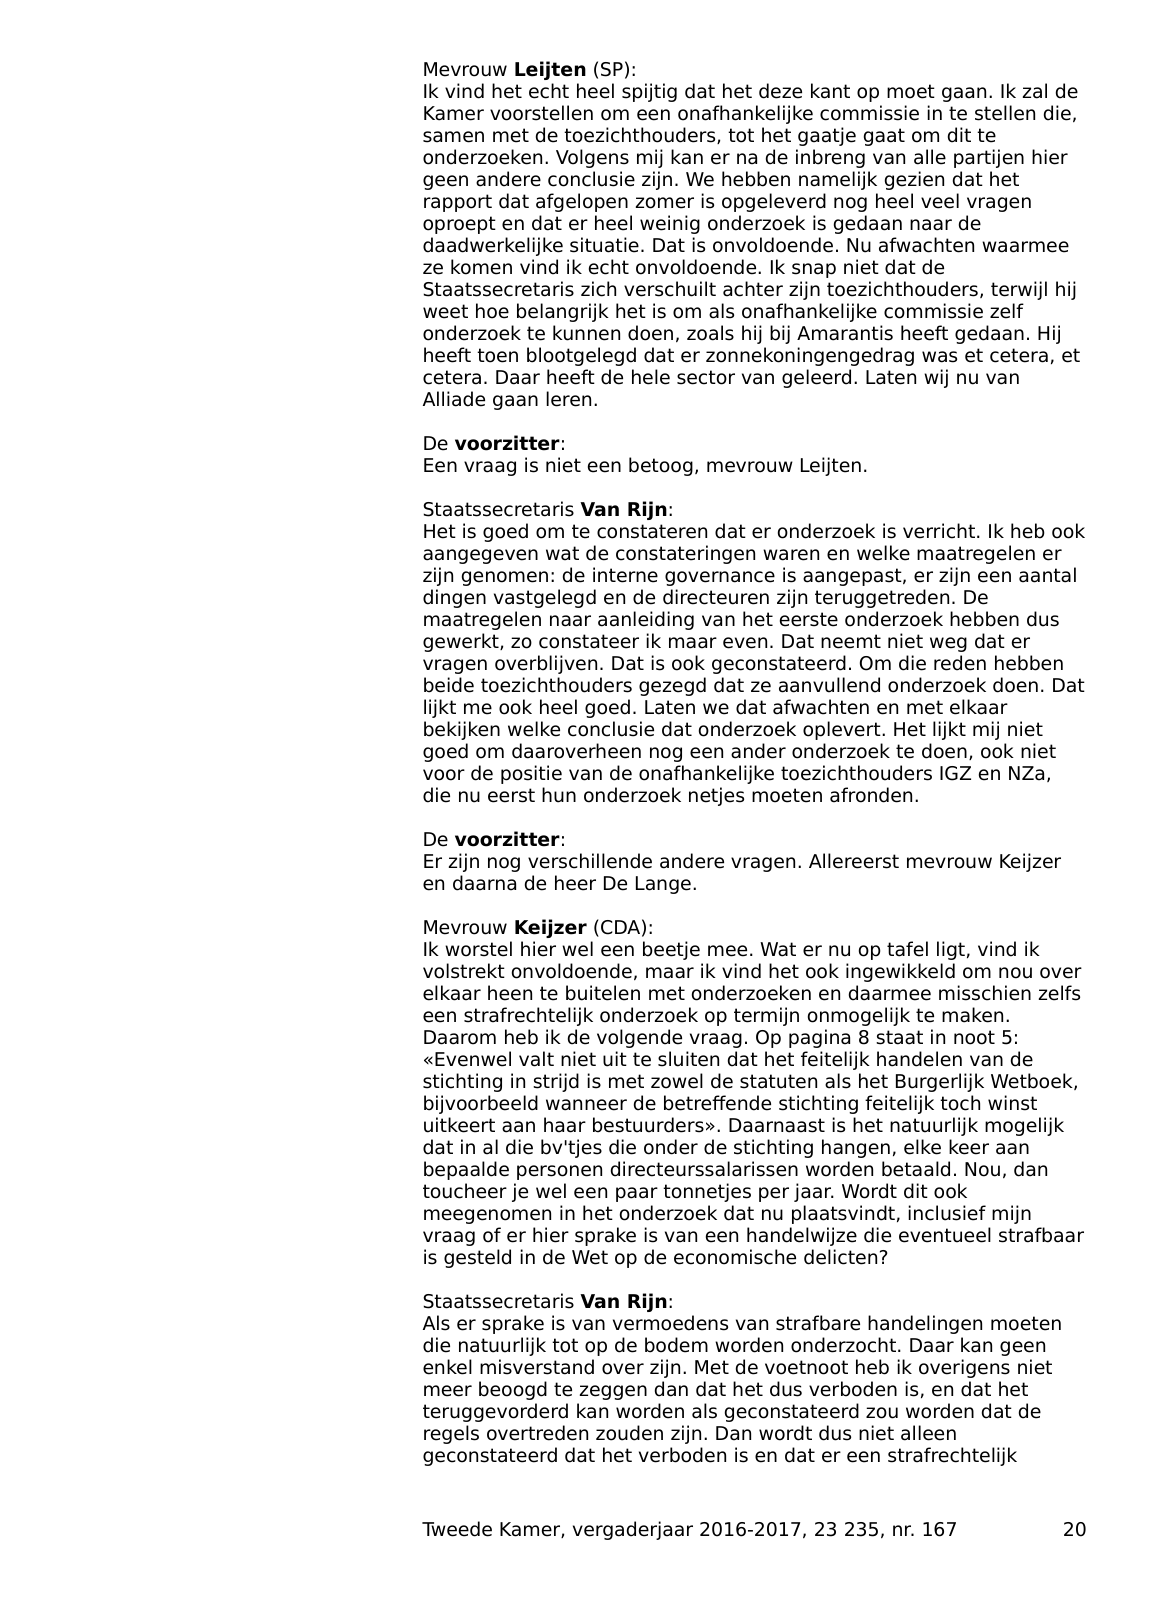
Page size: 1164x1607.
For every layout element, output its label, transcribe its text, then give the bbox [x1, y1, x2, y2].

text Mevrouw Keijzer (CDA): [422, 917, 1087, 939]
text De voorzitter: [422, 829, 1087, 851]
text Een vraag is niet een betoog, mevrouw Leijten. [422, 455, 1087, 477]
text Ik worstel hier wel een beetje mee. Wat er nu op tafel ligt, vind ik volstrekt onvoldoende, maar ik vind het ook ingewikkeld om nou over elkaar heen te buitelen met onderzoeken en daarmee misschien zelfs een strafrechtelijk onderzoek op termijn onmogelijk te maken. Daarom heb ik de volgende vraag. Op pagina 8 staat in noot 5: «Evenwel valt niet uit te sluiten dat het feitelijk handelen van de stichting in strijd is met zowel de statuten als het Burgerlijk Wetboek, bijvoorbeeld wanneer de betreffende stichting feitelijk toch winst uitkeert aan haar bestuurders». Daarnaast is het natuurlijk mogelijk dat in al die bv'tjes die onder de stichting hangen, elke keer aan bepaalde personen directeurssalarissen worden betaald. Nou, dan toucheer je wel een paar tonnetjes per jaar. Wordt dit ook meegenomen in het onderzoek dat nu plaatsvindt, inclusief mijn vraag of er hier sprake is van een handelwijze die eventueel strafbaar is gesteld in de Wet op de economische delicten? [422, 939, 1087, 1269]
text Er zijn nog verschillende andere vragen. Allereerst mevrouw Keijzer en daarna de heer De Lange. [422, 851, 1087, 895]
text Het is goed om te constateren dat er onderzoek is verricht. Ik heb ook aangegeven wat de constateringen waren en welke maatregelen er zijn genomen: de interne governance is aangepast, er zijn een aantal dingen vastgelegd en de directeuren zijn teruggetreden. De maatregelen naar aanleiding van het eerste onderzoek hebben dus gewerkt, zo constateer ik maar even. Dat neemt niet weg dat er vragen overblijven. Dat is ook geconstateerd. Om die reden hebben beide toezichthouders gezegd dat ze aanvullend onderzoek doen. Dat lijkt me ook heel goed. Laten we dat afwachten en met elkaar bekijken welke conclusie dat onderzoek oplevert. Het lijkt mij niet goed om daaroverheen nog een ander onderzoek te doen, ook niet voor de positie van de onafhankelijke toezichthouders IGZ en NZa, die nu eerst hun onderzoek netjes moeten afronden. [422, 521, 1087, 807]
text De voorzitter: [422, 433, 1087, 455]
text Mevrouw Leijten (SP): [422, 59, 1087, 81]
text Staatssecretaris Van Rijn: [422, 499, 1087, 521]
text Staatssecretaris Van Rijn: [422, 1291, 1087, 1313]
text Ik vind het echt heel spijtig dat het deze kant op moet gaan. Ik zal de Kamer voorstellen om een onafhankelijke commissie in te stellen die, samen met de toezichthouders, tot het gaatje gaat om dit te onderzoeken. Volgens mij kan er na de inbreng van alle partijen hier geen andere conclusie zijn. We hebben namelijk gezien dat het rapport dat afgelopen zomer is opgeleverd nog heel veel vragen oproept en dat er heel weinig onderzoek is gedaan naar de daadwerkelijke situatie. Dat is onvoldoende. Nu afwachten waarmee ze komen vind ik echt onvoldoende. Ik snap niet dat de Staatssecretaris zich verschuilt achter zijn toezichthouders, terwijl hij weet hoe belangrijk het is om als onafhankelijke commissie zelf onderzoek te kunnen doen, zoals hij bij Amarantis heeft gedaan. Hij heeft toen blootgelegd dat er zonnekoningengedrag was et cetera, et cetera. Daar heeft de hele sector van geleerd. Laten wij nu van Alliade gaan leren. [422, 81, 1087, 411]
text Als er sprake is van vermoedens van strafbare handelingen moeten die natuurlijk tot op de bodem worden onderzocht. Daar kan geen enkel misverstand over zijn. Met de voetnoot heb ik overigens niet meer beoogd te zeggen dan dat het dus verboden is, en dat het teruggevorderd kan worden als geconstateerd zou worden dat de regels overtreden zouden zijn. Dan wordt dus niet alleen geconstateerd dat het verboden is en dat er een strafrechtelijk [422, 1313, 1087, 1467]
